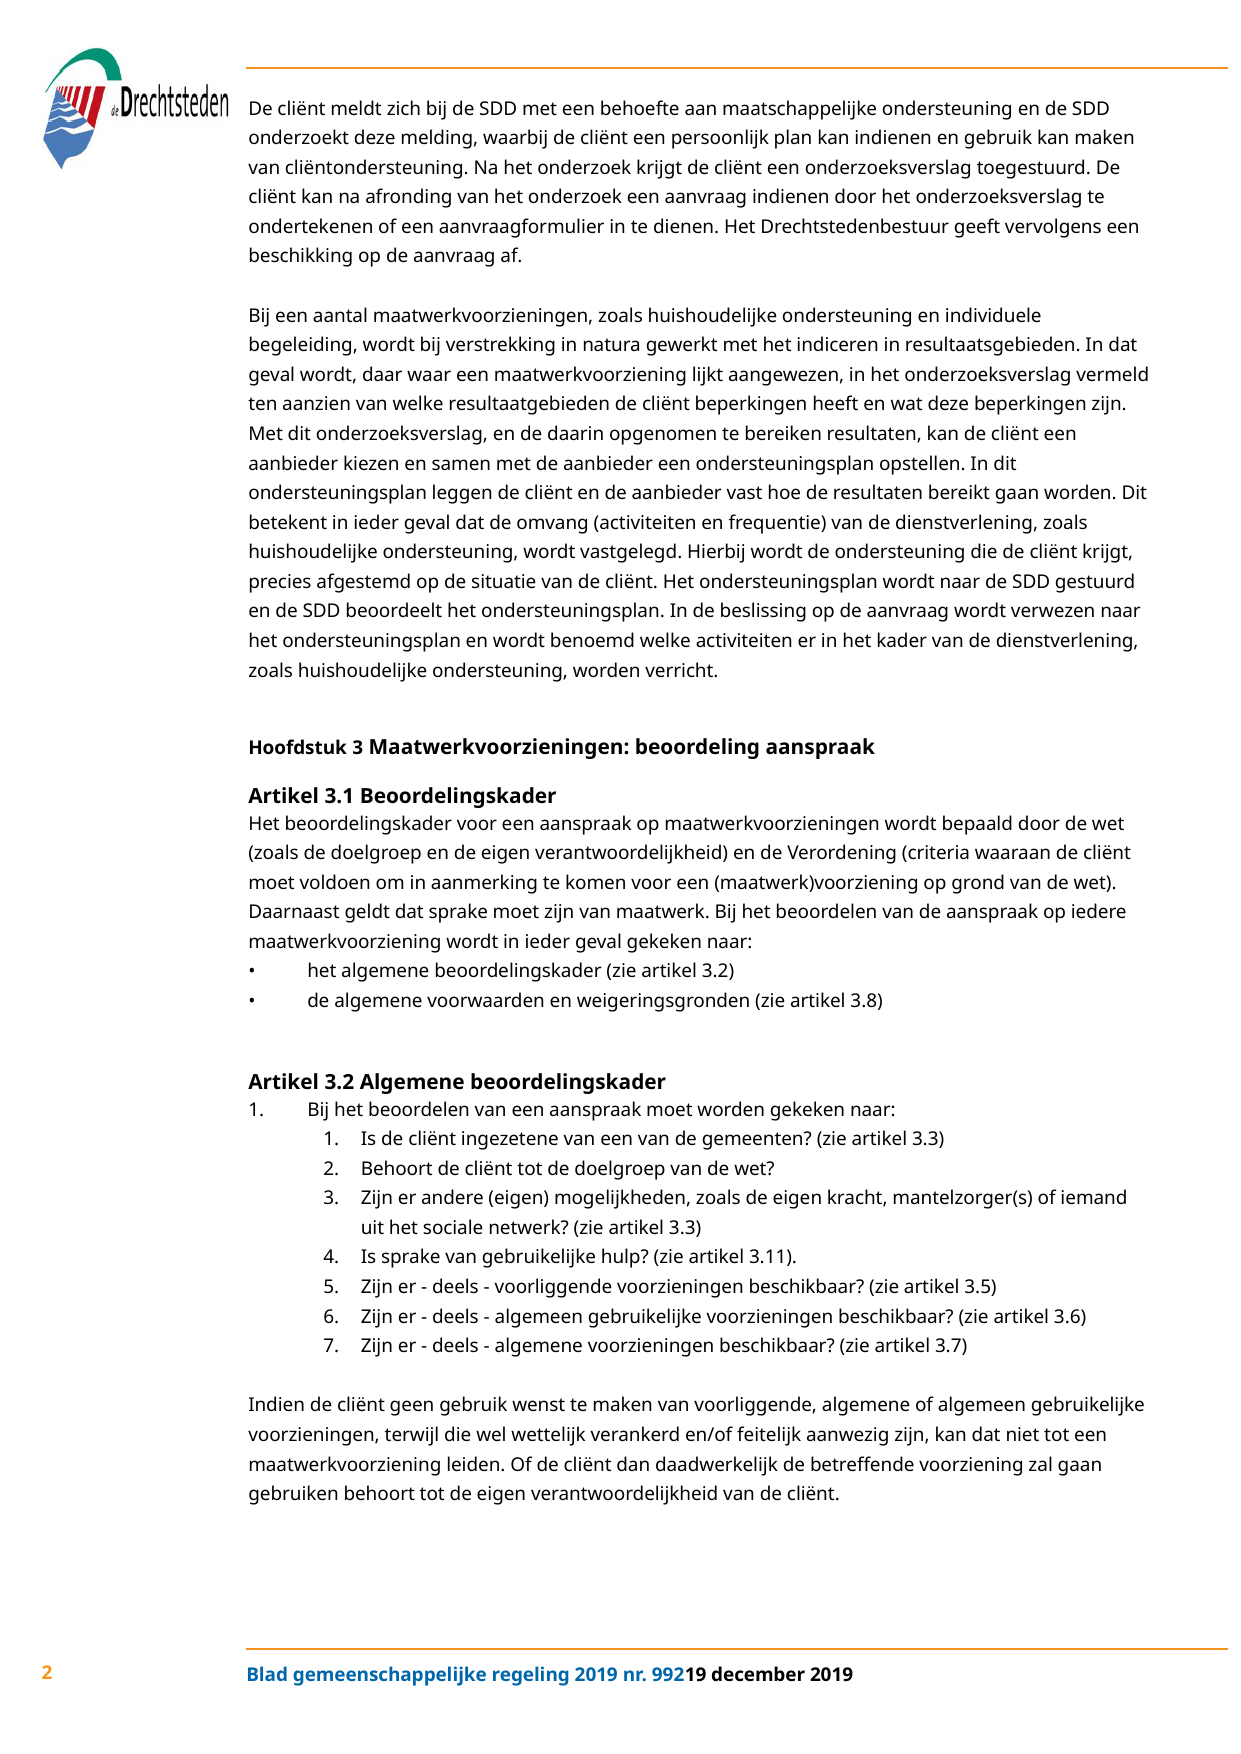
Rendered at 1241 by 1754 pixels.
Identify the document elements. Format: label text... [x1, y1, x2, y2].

text De cliënt meldt zich bij de SDD met een behoefte aan maatschappelijke ondersteuning en de SDD onderzoekt deze melding, waarbij de cliënt een persoonlijk plan kan indienen en gebruik kan maken van cliëntondersteuning. Na het onderzoek krijgt de cliënt een onderzoeksverslag toegestuurd. De cliënt kan na afronding van het onderzoek een aanvraag indienen door het onderzoeksverslag te ondertekenen of een aanvraagformulier in te dienen. Het Drechtstedenbestuur geeft vervolgens een beschikking op de aanvraag af. [248, 95, 1152, 268]
list het algemene beoordelingskader (zie artikel 3.2) [248, 958, 1152, 983]
text Indien de cliënt geen gebruik wenst te maken van voorliggende, algemene of algemeen gebruikelijke voorzieningen, terwijl die wel wettelijk verankerd en/of feitelijk aanwezig zijn, kan dat niet tot een maatwerkvoorziening leiden. Of de cliënt dan daadwerkelijk de betreffende voorziening zal gaan gebruiken behoort tot de eigen verantwoordelijkheid van de cliënt. [248, 1392, 1152, 1506]
list Behoort de cliënt tot de doelgroep van de wet? [323, 1155, 1152, 1181]
list Bij het beoordelen van een aanspraak moet worden gekeken naar: [248, 1096, 1152, 1121]
list Zijn er - deels - voorliggende voorzieningen beschikbaar? (zie artikel 3.5) [323, 1273, 1152, 1299]
text Bij een aantal maatwerkvoorzieningen, zoals huishoudelijke ondersteuning en individuele begeleiding, wordt bij verstrekking in natura gewerkt met het indiceren in resultaatsgebieden. In dat geval wordt, daar waar een maatwerkvoorziening lijkt aangewezen, in het onderzoeksverslag vermeld ten aanzien van welke resultaatgebieden de cliënt beperkingen heeft en wat deze beperkingen zijn. Met dit onderzoeksverslag, en de daarin opgenomen te bereiken resultaten, kan de cliënt een aanbieder kiezen en samen met de aanbieder een ondersteuningsplan opstellen. In dit ondersteuningsplan leggen de cliënt en de aanbieder vast hoe de resultaten bereikt gaan worden. Dit betekent in ieder geval dat de omvang (activiteiten en frequentie) van de dienstverlening, zoals huishoudelijke ondersteuning, wordt vastgelegd. Hierbij wordt de ondersteuning die de cliënt krijgt, precies afgestemd op de situatie van de cliënt. Het ondersteuningsplan wordt naar de SDD gestuurd en de SDD beoordeelt het ondersteuningsplan. In de beslissing op de aanvraag wordt verwezen naar het ondersteuningsplan en wordt benoemd welke activiteiten er in het kader van de dienstverlening, zoals huishoudelijke ondersteuning, worden verricht. [248, 302, 1152, 683]
text Artikel 3.2 Algemene beoordelingskader [248, 1067, 1152, 1096]
list Is de cliënt ingezetene van een van de gemeenten? (zie artikel 3.3) [323, 1125, 1152, 1151]
list de algemene voorwaarden en weigeringsgronden (zie artikel 3.8) [248, 987, 1152, 1013]
text Het beoordelingskader voor een aanspraak op maatwerkvoorzieningen wordt bepaald door de wet (zoals de doelgroep en de eigen verantwoordelijkheid) en de Verordening (criteria waaraan de cliënt moet voldoen om in aanmerking te komen voor een (maatwerk)voorziening op grond van de wet). Daarnaast geldt dat sprake moet zijn van maatwerk. Bij het beoordelen van de aanspraak op iedere maatwerkvoorziening wordt in ieder geval gekeken naar: [248, 810, 1152, 954]
list Is sprake van gebruikelijke hulp? (zie artikel 3.11). [323, 1244, 1152, 1269]
text Artikel 3.1 Beoordelingskader [248, 781, 1152, 810]
list Zijn er - deels - algemeen gebruikelijke voorzieningen beschikbaar? (zie artikel 3.6) [323, 1303, 1152, 1328]
text Hoofdstuk 3 Maatwerkvoorzieningen: beoordeling aanspraak [248, 732, 1152, 761]
list Zijn er andere (eigen) mogelijkheden, zoals de eigen kracht, mantelzorger(s) of iemand uit het sociale netwerk? (zie artikel 3.3) [323, 1184, 1152, 1240]
list Zijn er - deels - algemene voorzieningen beschikbaar? (zie artikel 3.7) [323, 1332, 1152, 1358]
picture [41, 47, 231, 172]
